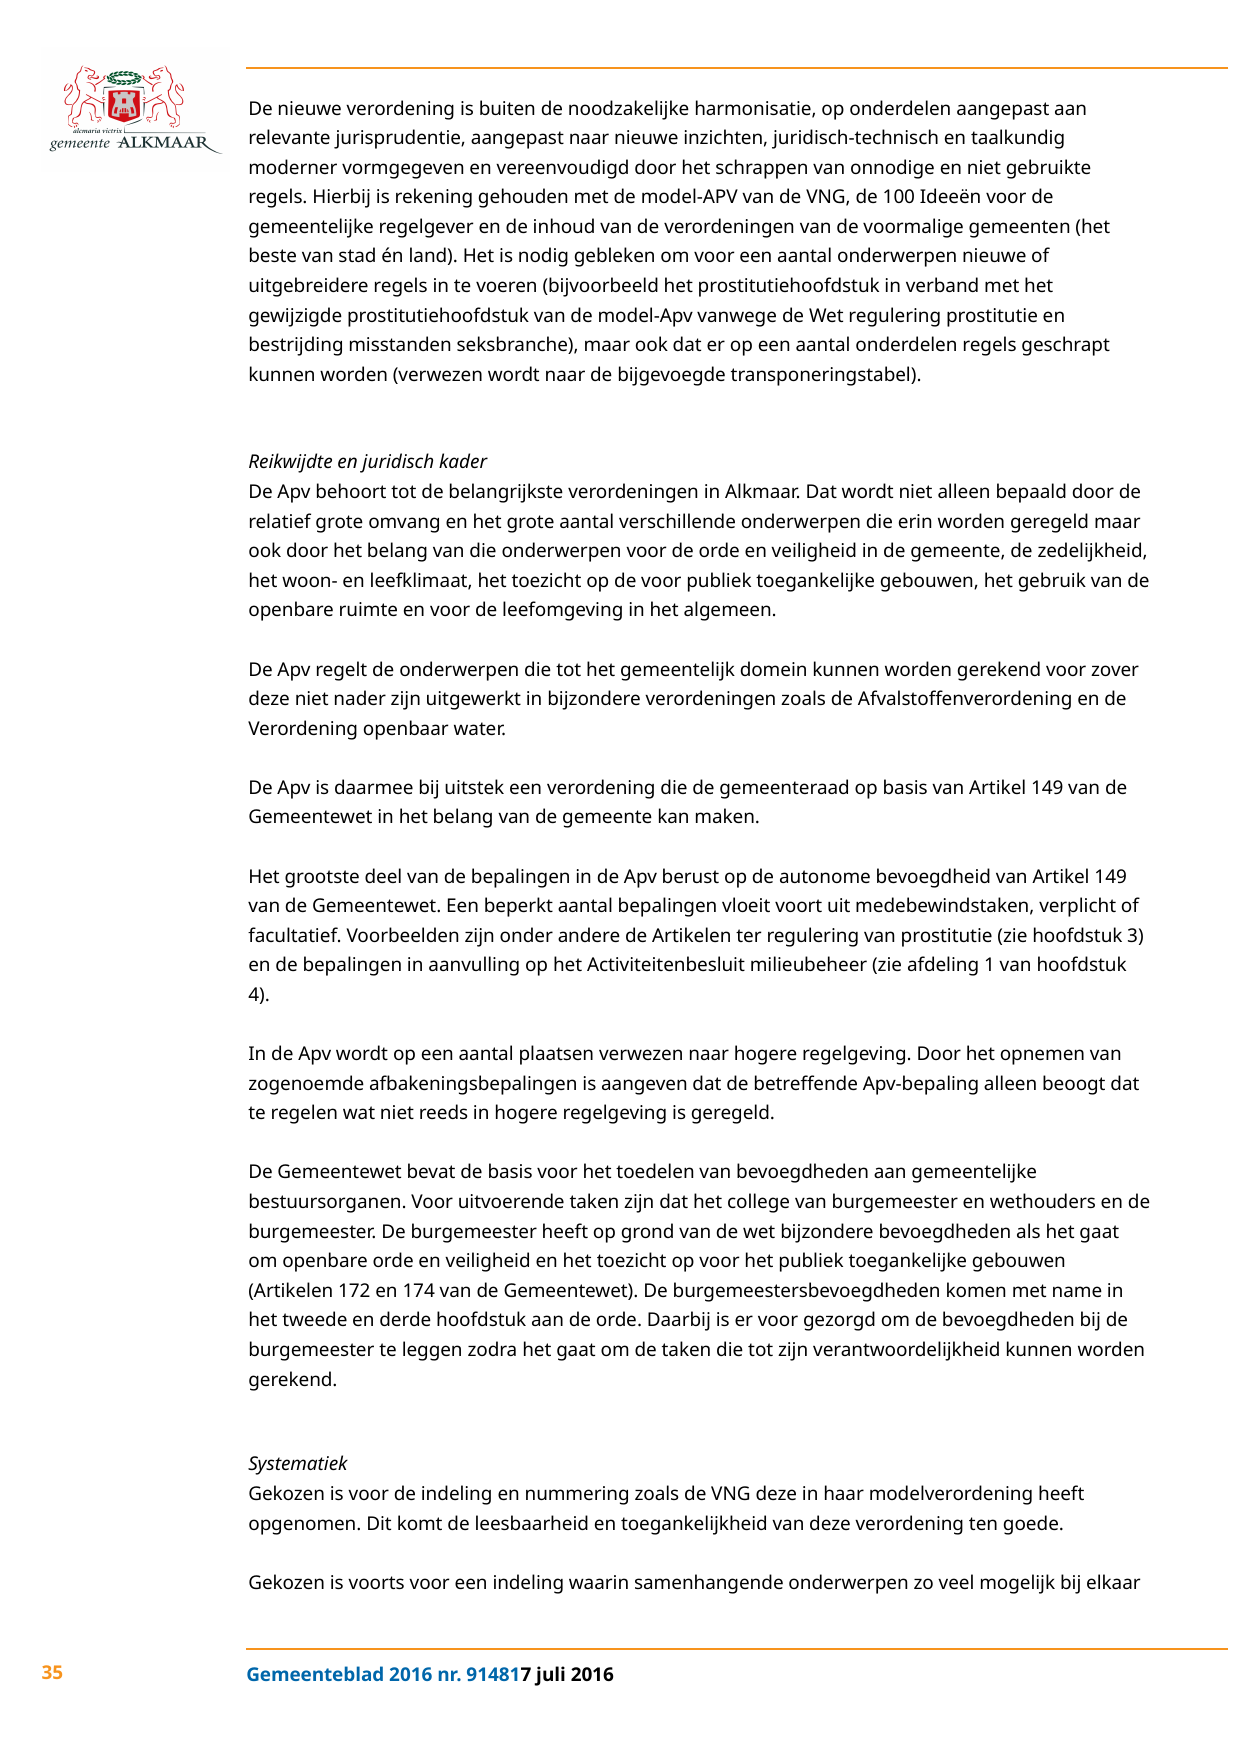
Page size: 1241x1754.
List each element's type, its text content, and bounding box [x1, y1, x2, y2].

text Reikwijdte en juridisch kader [248, 449, 1152, 474]
text De Apv regelt de onderwerpen die tot het gemeentelijk domein kunnen worden gerekend voor zover deze niet nader zijn uitgewerkt in bijzondere verordeningen zoals de Afvalstoffenverordening en de Verordening openbaar water. [248, 656, 1152, 741]
text In de Apv wordt op een aantal plaatsen verwezen naar hogere regelgeving. Door het opnemen van zogenoemde afbakeningsbepalingen is aangeven dat de betreffende Apv-bepaling alleen beoogt dat te regelen wat niet reeds in hogere regelgeving is geregeld. [248, 1040, 1152, 1125]
text De Apv behoort tot de belangrijkste verordeningen in Alkmaar. Dat wordt niet alleen bepaald door de relatief grote omvang en het grote aantal verschillende onderwerpen die erin worden geregeld maar ook door het belang van die onderwerpen voor de orde en veiligheid in de gemeente, de zedelijkheid, het woon- en leefklimaat, het toezicht op de voor publiek toegankelijke gebouwen, het gebruik van de openbare ruimte en voor de leefomgeving in het algemeen. [248, 478, 1152, 622]
text Systematiek [248, 1451, 1152, 1476]
picture [41, 47, 231, 172]
text De Apv is daarmee bij uitstek een verordening die de gemeenteraad op basis van Artikel 149 van de Gemeentewet in het belang van de gemeente kan maken. [248, 774, 1152, 829]
text De Gemeentewet bevat de basis voor het toedelen van bevoegdheden aan gemeentelijke bestuursorganen. Voor uitvoerende taken zijn dat het college van burgemeester en wethouders en de burgemeester. De burgemeester heeft op grond van de wet bijzondere bevoegdheden als het gaat om openbare orde en veiligheid en het toezicht op voor het publiek toegankelijke gebouwen (Artikelen 172 en 174 van de Gemeentewet). De burgemeestersbevoegdheden komen met name in het tweede en derde hoofdstuk aan de orde. Daarbij is er voor gezorgd om de bevoegdheden bij de burgemeester te leggen zodra het gaat om de taken die tot zijn verantwoordelijkheid kunnen worden gerekend. [248, 1159, 1152, 1391]
text Gekozen is voorts voor een indeling waarin samenhangende onderwerpen zo veel mogelijk bij elkaar [248, 1569, 1152, 1595]
text De nieuwe verordening is buiten de noodzakelijke harmonisatie, op onderdelen aangepast aan relevante jurisprudentie, aangepast naar nieuwe inzichten, juridisch-technisch en taalkundig moderner vormgegeven en vereenvoudigd door het schrappen van onnodige en niet gebruikte regels. Hierbij is rekening gehouden met de model-APV van de VNG, de 100 Ideeën voor de gemeentelijke regelgever en de inhoud van de verordeningen van de voormalige gemeenten (het beste van stad én land). Het is nodig gebleken om voor een aantal onderwerpen nieuwe of uitgebreidere regels in te voeren (bijvoorbeeld het prostitutiehoofdstuk in verband met het gewijzigde prostitutiehoofdstuk van de model-Apv vanwege de Wet regulering prostitutie en bestrijding misstanden seksbranche), maar ook dat er op een aantal onderdelen regels geschrapt kunnen worden (verwezen wordt naar de bijgevoegde transponeringstabel). [248, 95, 1152, 387]
text Gekozen is voor de indeling en nummering zoals de VNG deze in haar modelverordening heeft opgenomen. Dit komt de leesbaarheid en toegankelijkheid van deze verordening ten goede. [248, 1480, 1152, 1536]
text Het grootste deel van de bepalingen in de Apv berust op de autonome bevoegdheid van Artikel 149 van de Gemeentewet. Een beperkt aantal bepalingen vloeit voort uit medebewindstaken, verplicht of facultatief. Voorbeelden zijn onder andere de Artikelen ter regulering van prostitutie (zie hoofdstuk 3) en de bepalingen in aanvulling op het Activiteitenbesluit milieubeheer (zie afdeling 1 van hoofdstuk 4). [248, 863, 1152, 1007]
